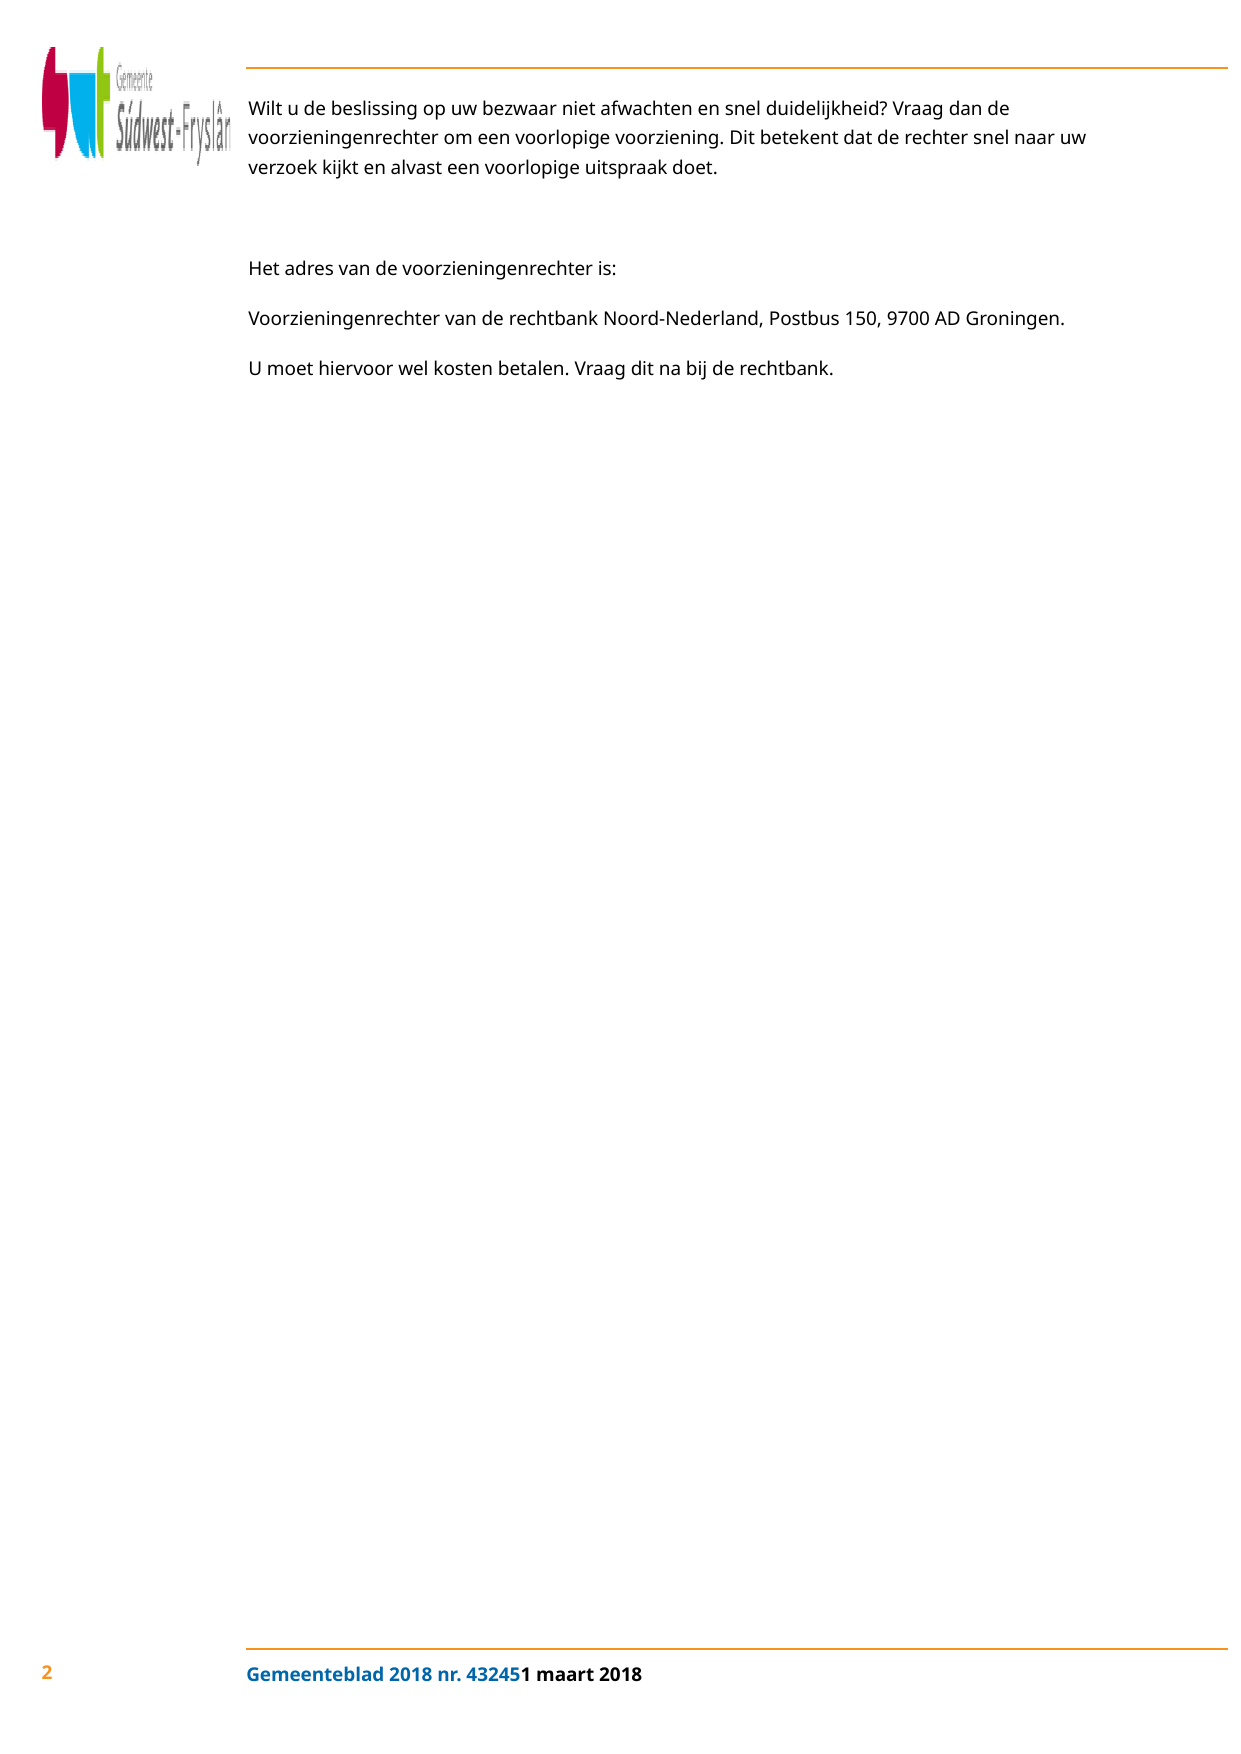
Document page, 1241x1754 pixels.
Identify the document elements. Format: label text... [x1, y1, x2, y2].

text Wilt u de beslissing op uw bezwaar niet afwachten en snel duidelijkheid? Vraag dan de voorzieningenrechter om een voorlopige voorziening. Dit betekent dat de rechter snel naar uw verzoek kijkt en alvast een voorlopige uitspraak doet. [248, 95, 1152, 180]
picture [41, 47, 231, 172]
text U moet hiervoor wel kosten betalen. Vraag dit na bij de rechtbank. [248, 356, 1152, 381]
text Voorzieningenrechter van de rechtbank Noord-Nederland, Postbus 150, 9700 AD Groningen. [248, 305, 1152, 331]
text Het adres van de voorzieningenrechter is: [248, 255, 1152, 281]
